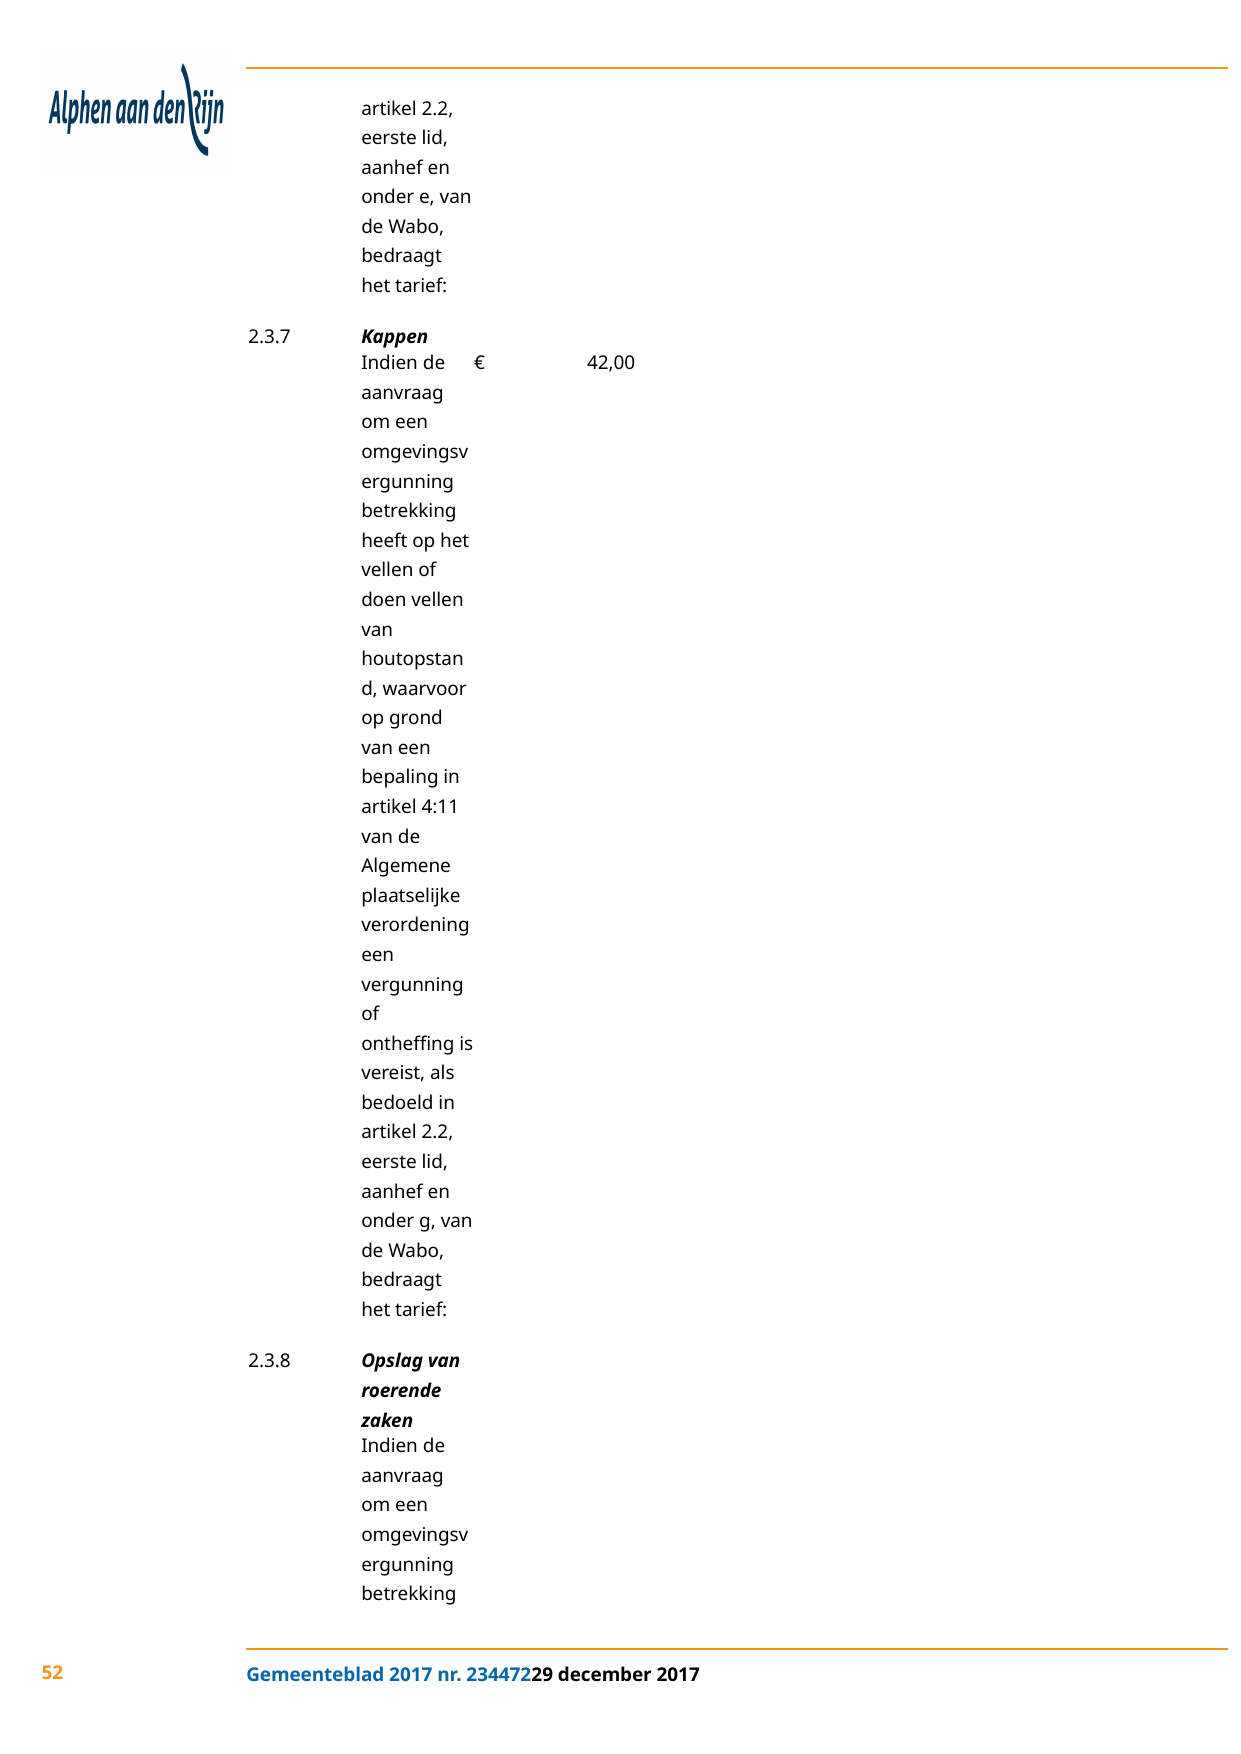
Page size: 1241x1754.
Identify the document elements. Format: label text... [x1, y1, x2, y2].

table_cell artikel 2.2, eerste lid, aanhef en onder e, van de Wabo, bedraagt het tarief: [361, 95, 474, 298]
table_cell [248, 1433, 361, 1606]
table_cell Indien de aanvraag om een omgevingsvergunning betrekking heeft op het vellen of doen vellen van houtopstand, waarvoor op grond van een bepaling in artikel 4:11 van de Algemene plaatselijke verordening een vergunning of ontheffing is vereist, als bedoeld in artikel 2.2, eerste lid, aanhef en onder g, van de Wabo, bedraagt het tarief: [361, 350, 474, 1322]
table_cell [474, 298, 587, 324]
table_cell Kappen [361, 324, 474, 349]
table_cell [361, 1322, 474, 1348]
table_cell 2.3.8 [248, 1348, 361, 1432]
picture [41, 47, 231, 172]
table_cell [587, 298, 700, 324]
table_cell [248, 95, 361, 298]
table_cell [474, 1322, 587, 1348]
table_cell 42,00 [587, 350, 700, 1322]
table_cell [248, 1322, 361, 1348]
table_cell [248, 350, 361, 1322]
table_cell [474, 1433, 587, 1606]
table_cell 2.3.7 [248, 324, 361, 349]
table_cell [587, 1348, 700, 1432]
table_cell [474, 95, 587, 298]
table_cell € [474, 350, 587, 1322]
table_cell Indien de aanvraag om een omgevingsvergunning betrekking [361, 1433, 474, 1606]
table_cell [474, 1348, 587, 1432]
table_cell [361, 298, 474, 324]
table_cell [587, 1322, 700, 1348]
table_cell Opslag van roerende zaken [361, 1348, 474, 1432]
table_cell [474, 324, 587, 349]
table_cell [587, 1433, 700, 1606]
table_cell [587, 324, 700, 349]
table_cell [587, 95, 700, 298]
table_cell [248, 298, 361, 324]
